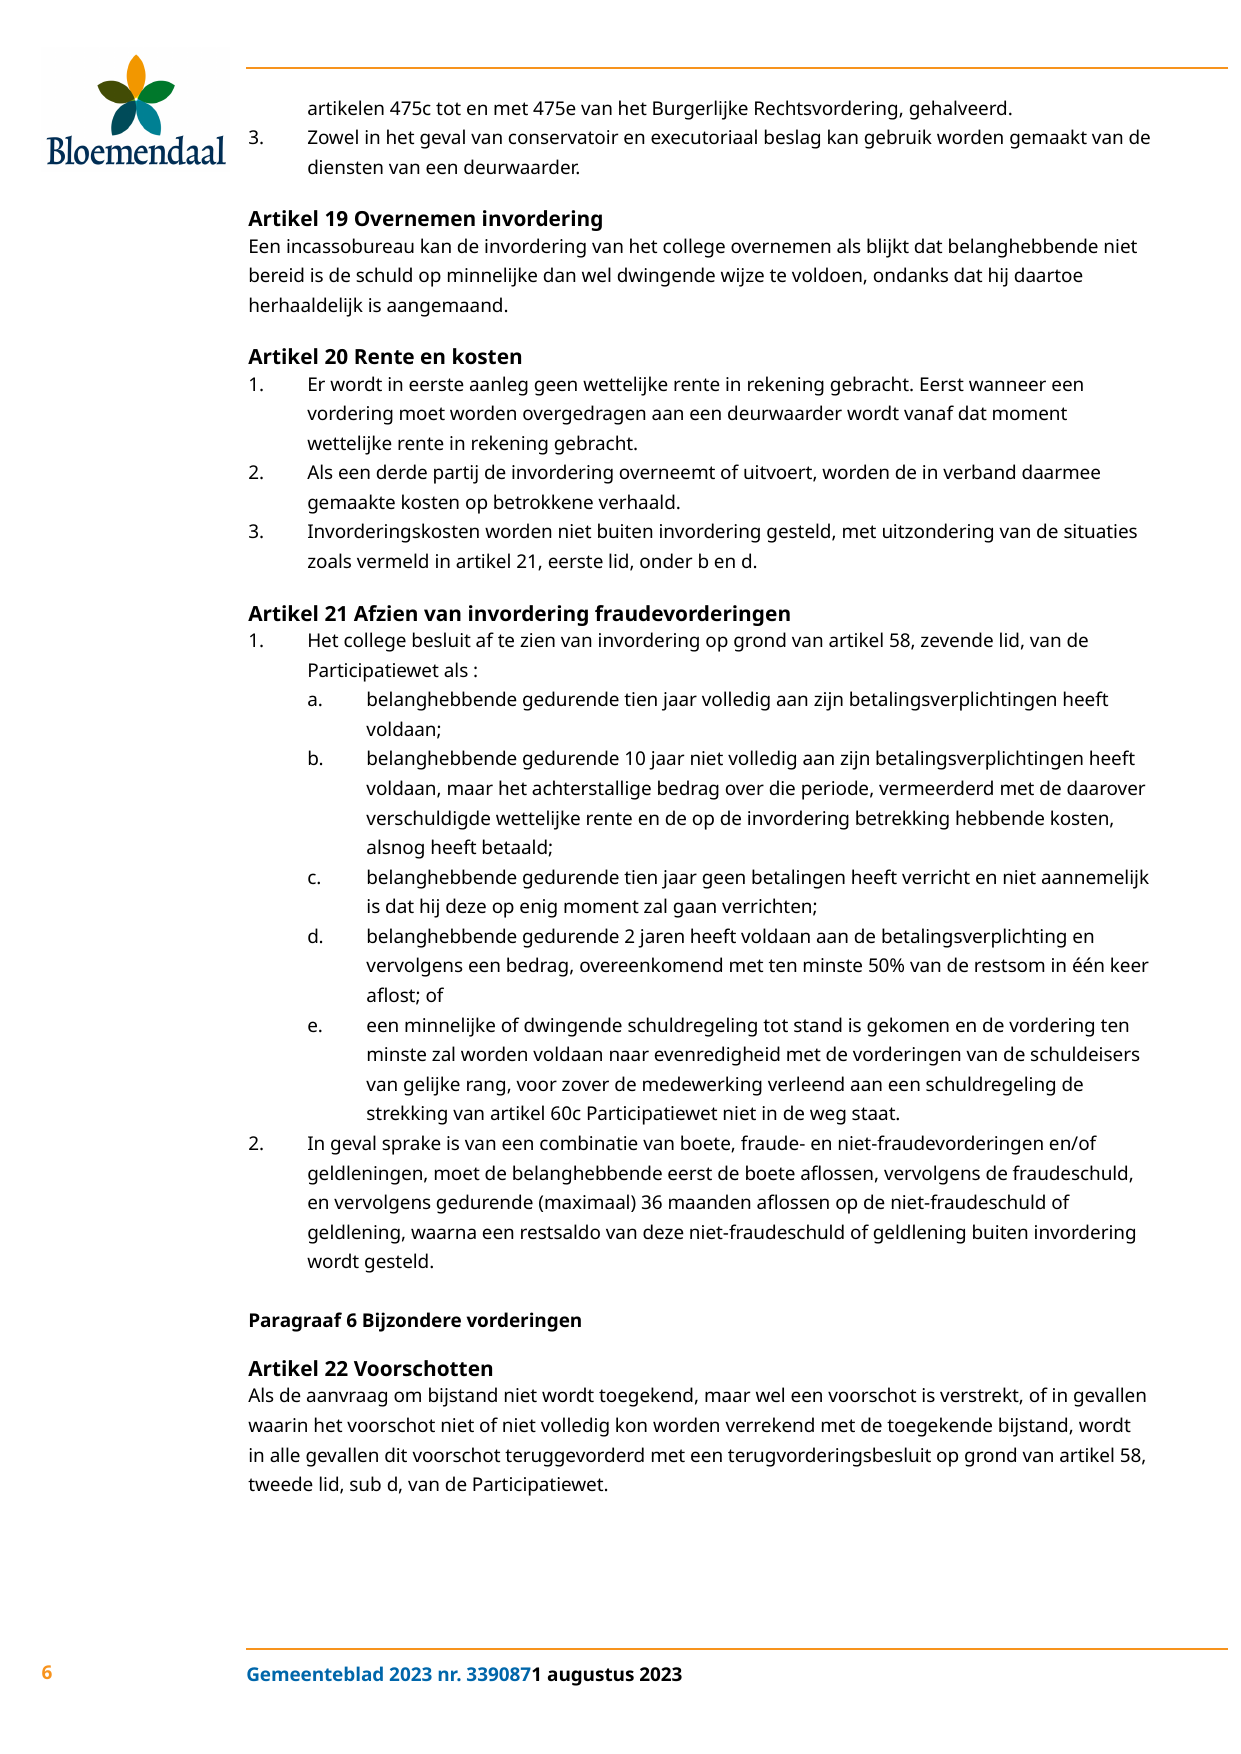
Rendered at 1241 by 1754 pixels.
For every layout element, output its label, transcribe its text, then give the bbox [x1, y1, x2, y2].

list belanghebbende gedurende 2 jaren heeft voldaan aan de betalingsverplichting en vervolgens een bedrag, overeenkomend met ten minste 50% van de restsom in één keer aflost; of [307, 923, 1152, 1008]
text Artikel 20 Rente en kosten [248, 342, 1152, 371]
list Als een derde partij de invordering overneemt of uitvoert, worden de in verband daarmee gemaakte kosten op betrokkene verhaald. [248, 459, 1152, 515]
list Zowel in het geval van conservatoir en executoriaal beslag kan gebruik worden gemaakt van de diensten van een deurwaarder. [248, 124, 1152, 180]
list belanghebbende gedurende 10 jaar niet volledig aan zijn betalingsverplichtingen heeft voldaan, maar het achterstallige bedrag over die periode, vermeerderd met de daarover verschuldigde wettelijke rente en de op de invordering betrekking hebbende kosten, alsnog heeft betaald; [307, 746, 1152, 860]
text Paragraaf 6 Bijzondere vorderingen [248, 1308, 1152, 1333]
list In geval sprake is van een combinatie van boete, fraude- en niet-fraudevorderingen en/of geldleningen, moet de belanghebbende eerst de boete aflossen, vervolgens de fraudeschuld, en vervolgens gedurende (maximaal) 36 maanden aflossen op de niet-fraudeschuld of geldlening, waarna een restsaldo van deze niet-fraudeschuld of geldlening buiten invordering wordt gesteld. [248, 1130, 1152, 1274]
text Artikel 22 Voorschotten [248, 1354, 1152, 1383]
text Artikel 21 Afzien van invordering fraudevorderingen [248, 599, 1152, 627]
list een minnelijke of dwingende schuldregeling tot stand is gekomen en de vordering ten minste zal worden voldaan naar evenredigheid met de vorderingen van de schuldeisers van gelijke rang, voor zover de medewerking verleend aan een schuldregeling de strekking van artikel 60c Participatiewet niet in de weg staat. [307, 1012, 1152, 1126]
list belanghebbende gedurende tien jaar volledig aan zijn betalingsverplichtingen heeft voldaan; [307, 686, 1152, 742]
list Invorderingskosten worden niet buiten invordering gesteld, met uitzondering van de situaties zoals vermeld in artikel 21, eerste lid, onder b en d. [248, 519, 1152, 574]
text Een incassobureau kan de invordering van het college overnemen als blijkt dat belanghebbende niet bereid is de schuld op minnelijke dan wel dwingende wijze te voldoen, ondanks dat hij daartoe herhaaldelijk is aangemaand. [248, 233, 1152, 318]
list artikelen 475c tot en met 475e van het Burgerlijke Rechtsvordering, gehalveerd. [248, 95, 1152, 121]
list Er wordt in eerste aanleg geen wettelijke rente in rekening gebracht. Eerst wanneer een vordering moet worden overgedragen aan een deurwaarder wordt vanaf dat moment wettelijke rente in rekening gebracht. [248, 371, 1152, 456]
list Het college besluit af te zien van invordering op grond van artikel 58, zevende lid, van de Participatiewet als : [248, 627, 1152, 682]
picture [41, 47, 231, 172]
text Artikel 19 Overnemen invordering [248, 204, 1152, 233]
list belanghebbende gedurende tien jaar geen betalingen heeft verricht en niet aannemelijk is dat hij deze op enig moment zal gaan verrichten; [307, 864, 1152, 919]
text Als de aanvraag om bijstand niet wordt toegekend, maar wel een voorschot is verstrekt, of in gevallen waarin het voorschot niet of niet volledig kon worden verrekend met de toegekende bijstand, wordt in alle gevallen dit voorschot teruggevorderd met een terugvorderingsbesluit op grond van artikel 58, tweede lid, sub d, van de Participatiewet. [248, 1383, 1152, 1497]
